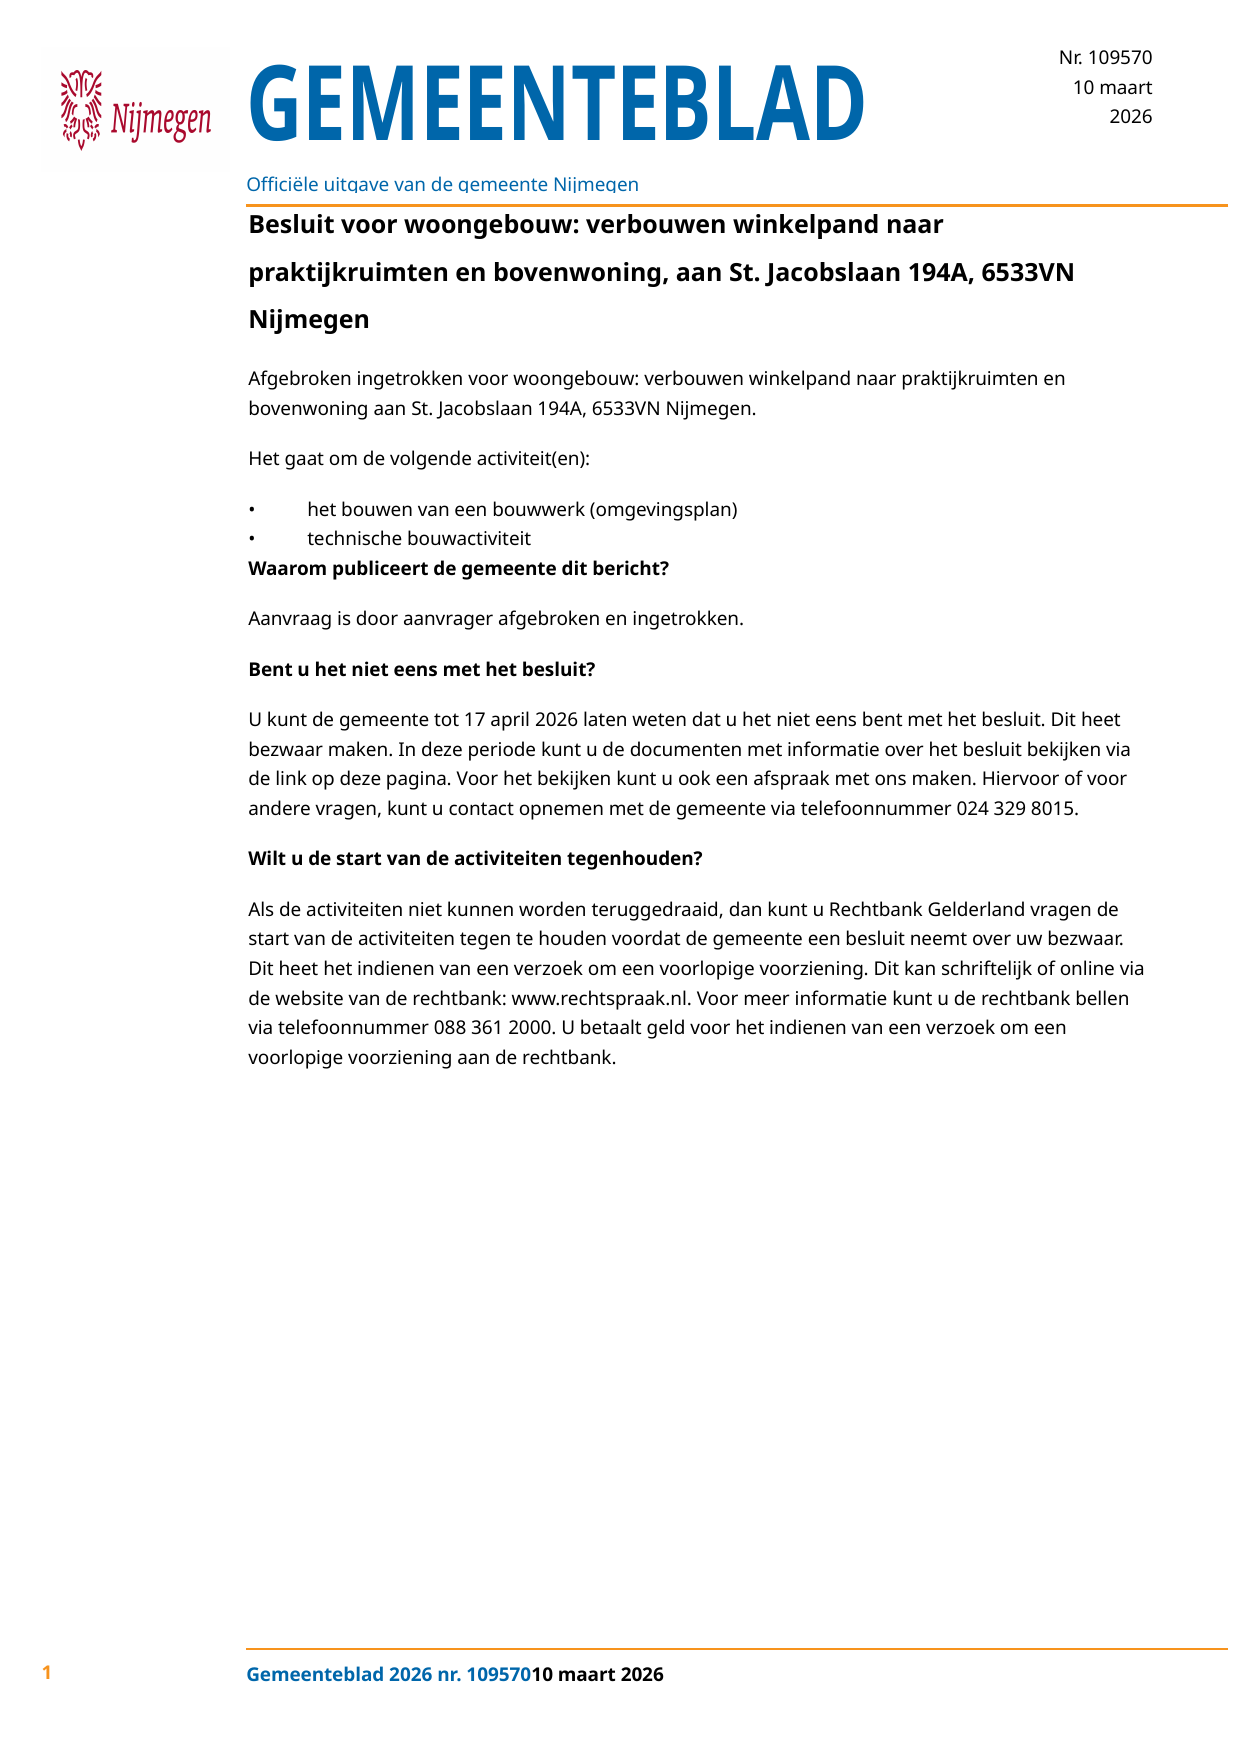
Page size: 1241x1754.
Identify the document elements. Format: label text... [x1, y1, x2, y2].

text Wilt u de start van de activiteiten tegenhouden? [248, 846, 1152, 871]
text Besluit voor woongebouw: verbouwen winkelpand naar praktijkruimten en bovenwoning, aan St. Jacobslaan 194A, 6533VN Nijmegen [248, 207, 1152, 336]
text Het gaat om de volgende activiteit(en): [248, 446, 1152, 471]
list technische bouwactiviteit [248, 526, 1152, 551]
text Als de activiteiten niet kunnen worden teruggedraaid, dan kunt u Rechtbank Gelderland vragen de start van de activiteiten tegen te houden voordat de gemeente een besluit neemt over uw bezwaar. Dit heet het indienen van een verzoek om een voorlopige voorziening. Dit kan schriftelijk of online via de website van de rechtbank: www.rechtspraak.nl. Voor meer informatie kunt u de rechtbank bellen via telefoonnummer 088 361 2000. U betaalt geld voor het indienen van een verzoek om een voorlopige voorziening aan de rechtbank. [248, 896, 1152, 1069]
picture [41, 47, 231, 172]
text U kunt de gemeente tot 17 april 2026 laten weten dat u het niet eens bent met het besluit. Dit heet bezwaar maken. In deze periode kunt u de documenten met informatie over het besluit bekijken via de link op deze pagina. Voor het bekijken kunt u ook een afspraak met ons maken. Hiervoor of voor andere vragen, kunt u contact opnemen met de gemeente via telefoonnummer 024 329 8015. [248, 706, 1152, 821]
text Afgebroken ingetrokken voor woongebouw: verbouwen winkelpand naar praktijkruimten en bovenwoning aan St. Jacobslaan 194A, 6533VN Nijmegen. [248, 366, 1152, 421]
text Aanvraag is door aanvrager afgebroken en ingetrokken. [248, 606, 1152, 631]
text Waarom publiceert de gemeente dit bericht? [248, 555, 1152, 581]
text Bent u het niet eens met het besluit? [248, 656, 1152, 682]
list het bouwen van een bouwwerk (omgevingsplan) [248, 496, 1152, 522]
